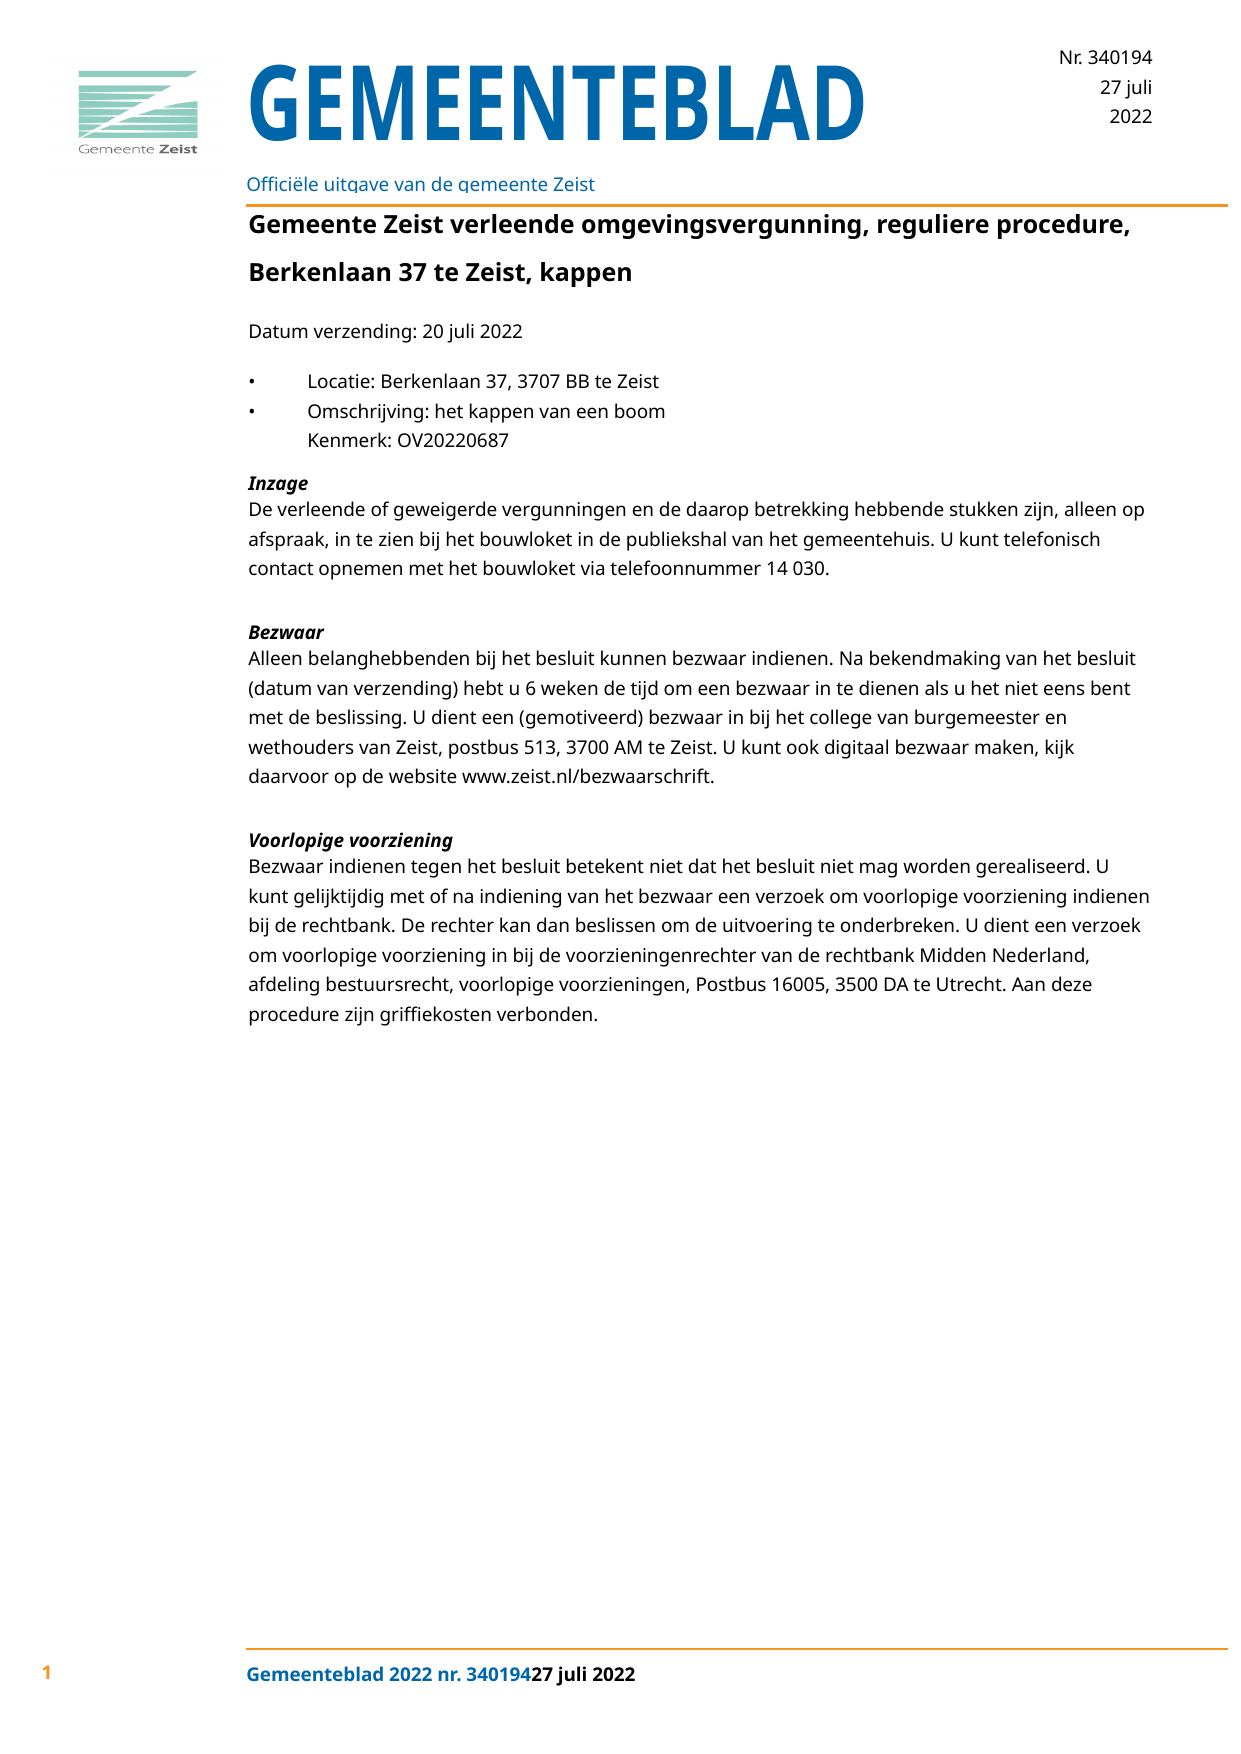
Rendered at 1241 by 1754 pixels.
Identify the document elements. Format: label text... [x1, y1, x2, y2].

list Omschrijving: het kappen van een boom [248, 398, 1152, 424]
text Datum verzending: 20 juli 2022 [248, 318, 1152, 344]
picture [41, 47, 231, 172]
text Voorlopige voorziening [248, 827, 1152, 853]
text Gemeente Zeist verleende omgevingsvergunning, reguliere procedure, Berkenlaan 37 te Zeist, kappen [248, 207, 1152, 288]
text Bezwaar [248, 619, 1152, 645]
text Alleen belanghebbenden bij het besluit kunnen bezwaar indienen. Na bekendmaking van het besluit (datum van verzending) hebt u 6 weken de tijd om een bezwaar in te dienen als u het niet eens bent met de beslissing. U dient een (gemotiveerd) bezwaar in bij het college van burgemeester en wethouders van Zeist, postbus 513, 3700 AM te Zeist. U kunt ook digitaal bezwaar maken, kijk daarvoor op de website www.zeist.nl/bezwaarschrift. [248, 645, 1152, 789]
text Bezwaar indienen tegen het besluit betekent niet dat het besluit niet mag worden gerealiseerd. U kunt gelijktijdig met of na indiening van het bezwaar een verzoek om voorlopige voorziening indienen bij de rechtbank. De rechter kan dan beslissen om de uitvoering te onderbreken. U dient een verzoek om voorlopige voorziening in bij de voorzieningenrechter van de rechtbank Midden Nederland, afdeling bestuursrecht, voorlopige voorzieningen, Postbus 16005, 3500 DA te Utrecht. Aan deze procedure zijn griffiekosten verbonden. [248, 853, 1152, 1027]
text De verleende of geweigerde vergunningen en de daarop betrekking hebbende stukken zijn, alleen op afspraak, in te zien bij het bouwloket in de publiekshal van het gemeentehuis. U kunt telefonisch contact opnemen met het bouwloket via telefoonnummer 14 030. [248, 496, 1152, 581]
list Locatie: Berkenlaan 37, 3707 BB te Zeist [248, 368, 1152, 394]
text Inzage [248, 471, 1152, 496]
list Kenmerk: OV20220687 [248, 427, 1152, 453]
